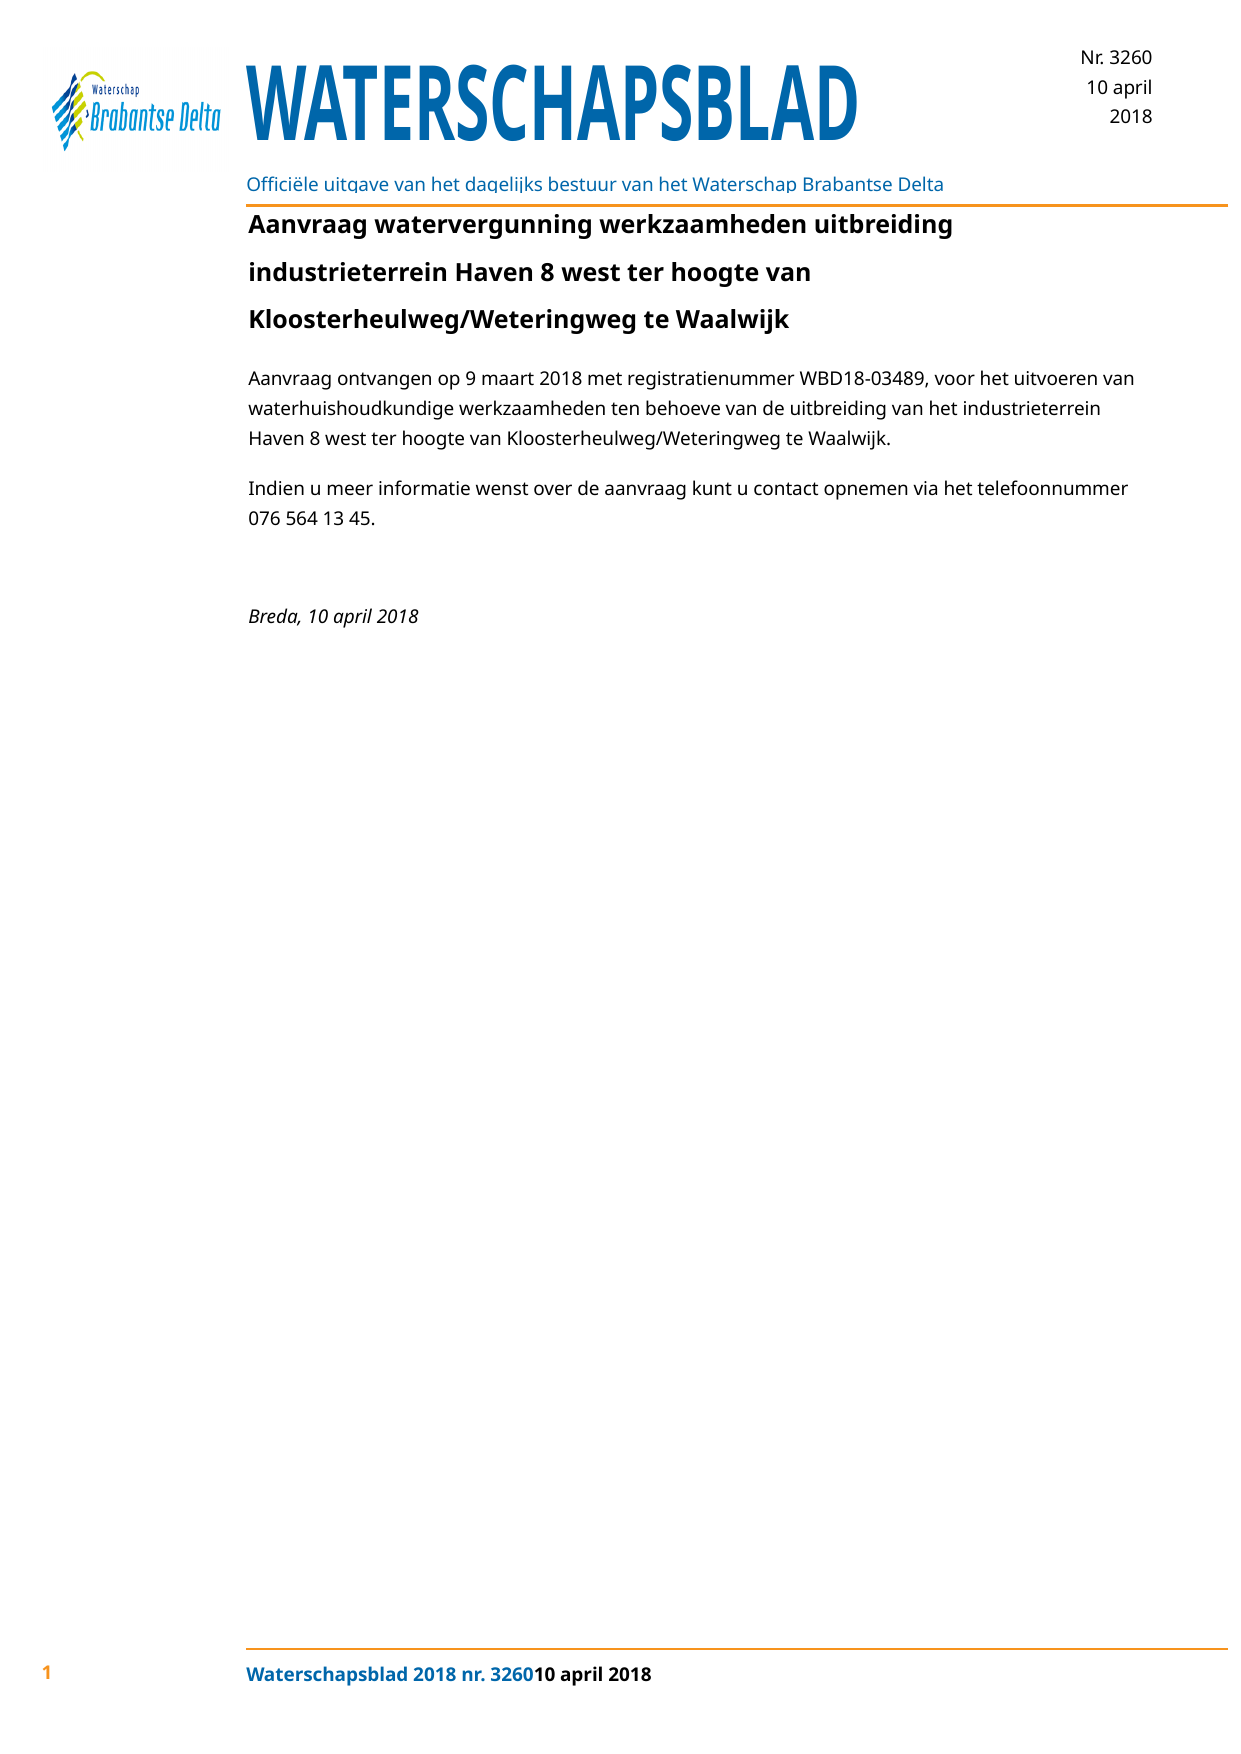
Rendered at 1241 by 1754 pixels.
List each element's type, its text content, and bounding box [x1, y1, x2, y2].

text Aanvraag watervergunning werkzaamheden uitbreiding industrieterrein Haven 8 west ter hoogte van Kloosterheulweg/Weteringweg te Waalwijk [248, 207, 1152, 336]
picture [41, 47, 231, 172]
text Indien u meer informatie wenst over de aanvraag kunt u contact opnemen via het telefoonnummer 076 564 13 45. [248, 475, 1152, 530]
text Aanvraag ontvangen op 9 maart 2018 met registratienummer WBD18-03489, voor het uitvoeren van waterhuishoudkundige werkzaamheden ten behoeve van de uitbreiding van het industrieterrein Haven 8 west ter hoogte van Kloosterheulweg/Weteringweg te Waalwijk. [248, 366, 1152, 450]
text Breda, 10 april 2018 [248, 603, 1152, 629]
